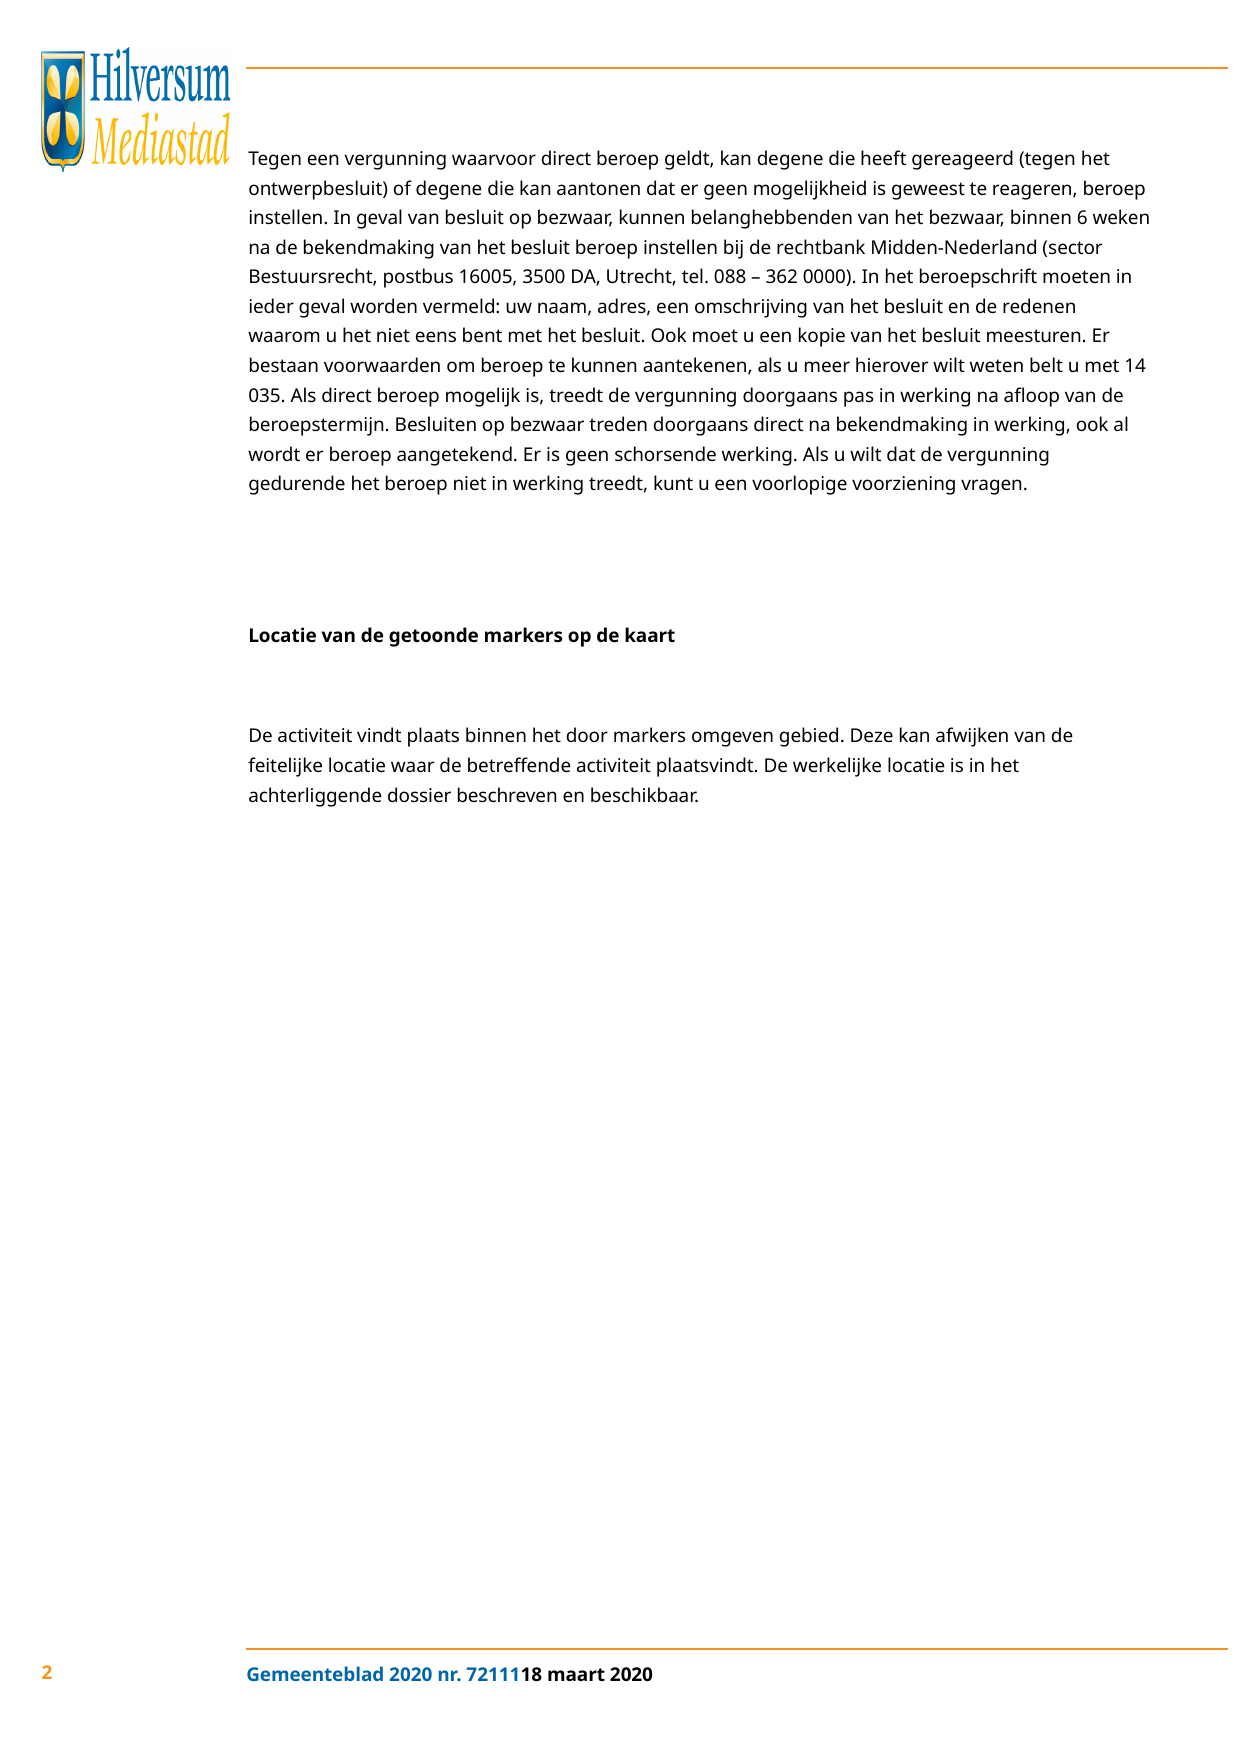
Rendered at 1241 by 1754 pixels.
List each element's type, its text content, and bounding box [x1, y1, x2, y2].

text Locatie van de getoonde markers op de kaart [248, 622, 1152, 648]
text Tegen een vergunning waarvoor direct beroep geldt, kan degene die heeft gereageerd (tegen het ontwerpbesluit) of degene die kan aantonen dat er geen mogelijkheid is geweest te reageren, beroep instellen. In geval van besluit op bezwaar, kunnen belanghebbenden van het bezwaar, binnen 6 weken na de bekendmaking van het besluit beroep instellen bij de rechtbank Midden-Nederland (sector Bestuursrecht, postbus 16005, 3500 DA, Utrecht, tel. 088 – 362 0000). In het beroepschrift moeten in ieder geval worden vermeld: uw naam, adres, een omschrijving van het besluit en de redenen waarom u het niet eens bent met het besluit. Ook moet u een kopie van het besluit meesturen. Er bestaan voorwaarden om beroep te kunnen aantekenen, als u meer hierover wilt weten belt u met 14 035. Als direct beroep mogelijk is, treedt de vergunning doorgaans pas in werking na afloop van de beroepstermijn. Besluiten op bezwaar treden doorgaans direct na bekendmaking in werking, ook al wordt er beroep aangetekend. Er is geen schorsende werking. Als u wilt dat de vergunning gedurende het beroep niet in werking treedt, kunt u een voorlopige voorziening vragen. [248, 145, 1152, 496]
picture [41, 47, 231, 172]
text De activiteit vindt plaats binnen het door markers omgeven gebied. Deze kan afwijken van de feitelijke locatie waar de betreffende activiteit plaatsvindt. De werkelijke locatie is in het achterliggende dossier beschreven en beschikbaar. [248, 723, 1152, 808]
